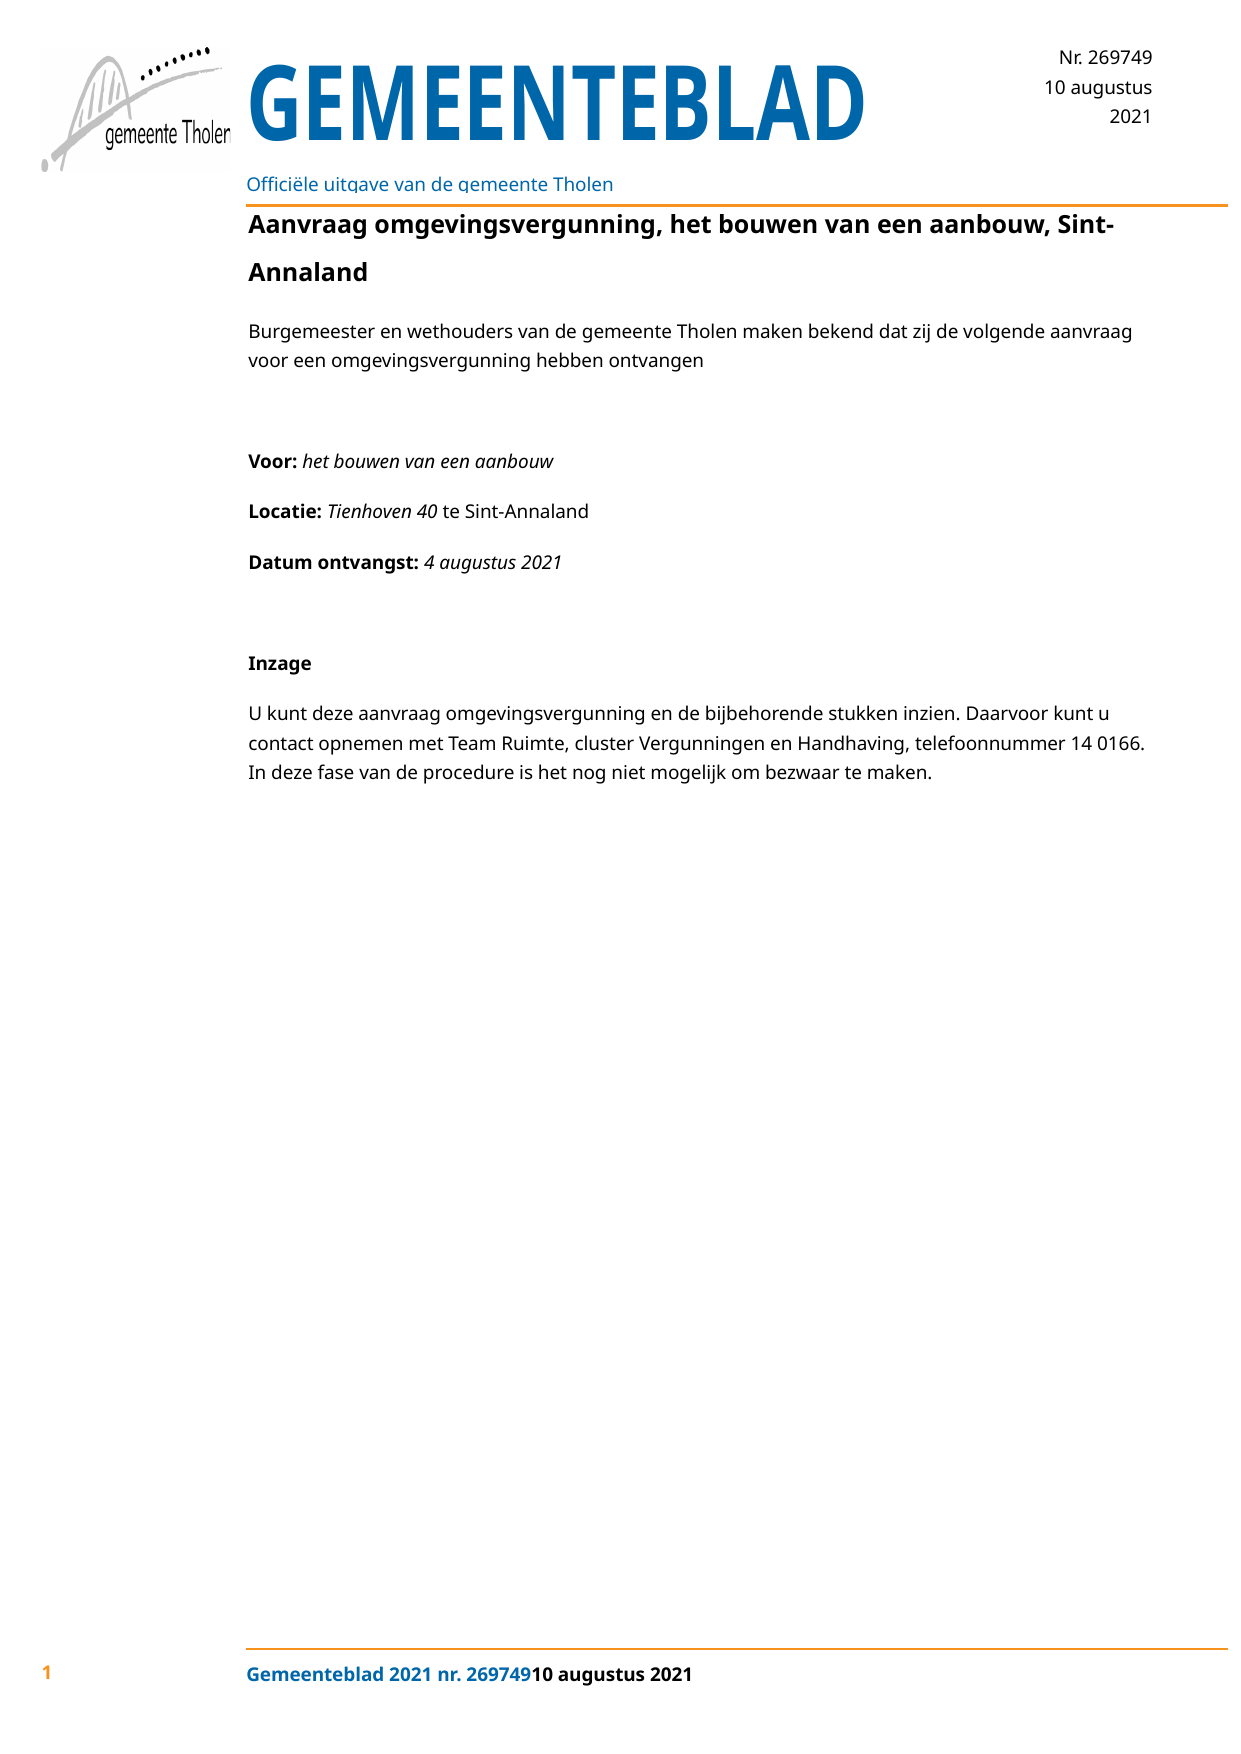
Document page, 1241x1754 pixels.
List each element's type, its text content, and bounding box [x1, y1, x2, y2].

text Burgemeester en wethouders van de gemeente Tholen maken bekend dat zij de volgende aanvraag voor een omgevingsvergunning hebben ontvangen [248, 318, 1152, 373]
text Aanvraag omgevingsvergunning, het bouwen van een aanbouw, Sint-Annaland [248, 207, 1152, 288]
text Inzage [248, 650, 1152, 676]
text Voor: het bouwen van een aanbouw [248, 448, 1152, 474]
picture [41, 47, 231, 172]
text Locatie: Tienhoven 40 te Sint-Annaland [248, 499, 1152, 524]
text Datum ontvangst: 4 augustus 2021 [248, 549, 1152, 575]
text U kunt deze aanvraag omgevingsvergunning en de bijbehorende stukken inzien. Daarvoor kunt u contact opnemen met Team Ruimte, cluster Vergunningen en Handhaving, telefoonnummer 14 0166. In deze fase van de procedure is het nog niet mogelijk om bezwaar te maken. [248, 700, 1152, 785]
